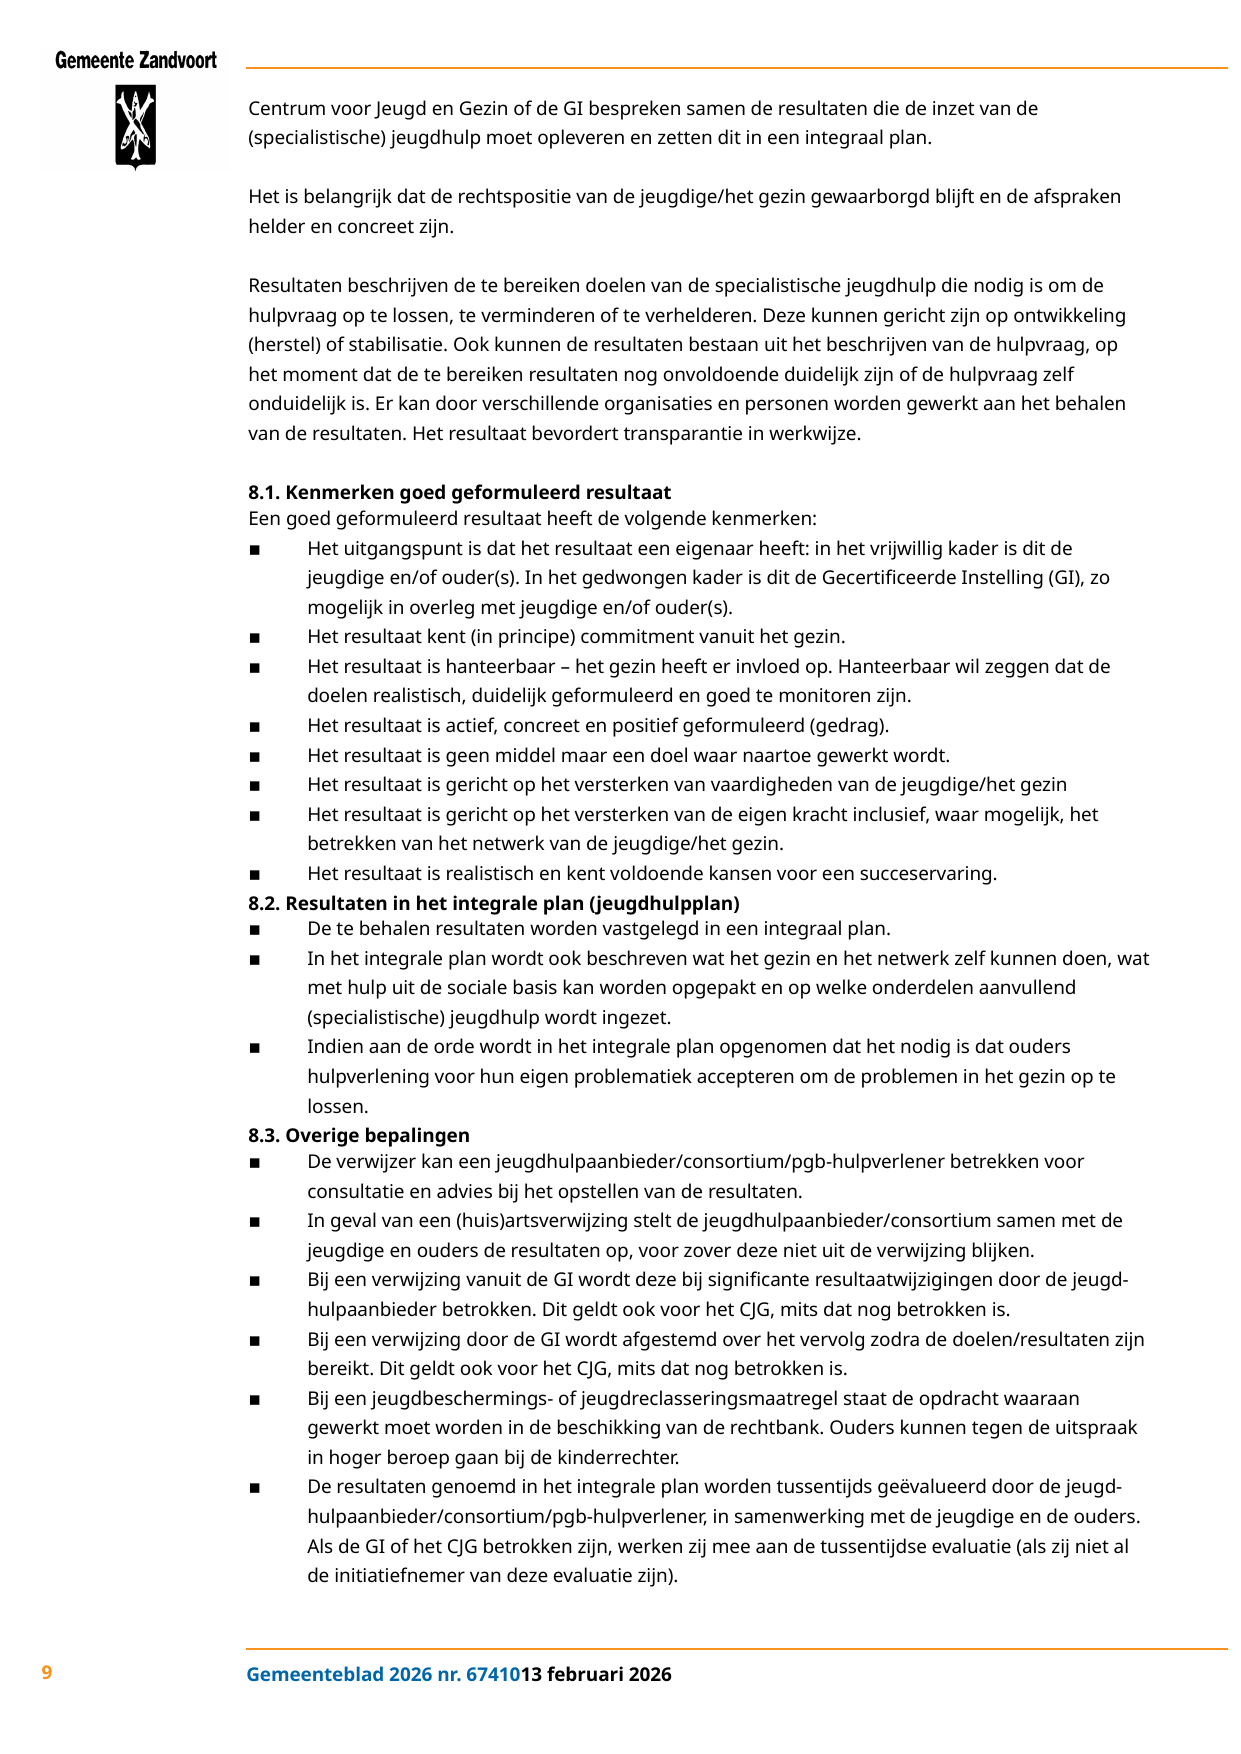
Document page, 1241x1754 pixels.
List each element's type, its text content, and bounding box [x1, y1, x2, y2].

list Indien aan de orde wordt in het integrale plan opgenomen dat het nodig is dat ouders hulpverlening voor hun eigen problematiek accepteren om de problemen in het gezin op te lossen. [248, 1034, 1152, 1119]
list In het integrale plan wordt ook beschreven wat het gezin en het netwerk zelf kunnen doen, wat met hulp uit de sociale basis kan worden opgepakt en op welke onderdelen aanvullend (specialistische) jeugdhulp wordt ingezet. [248, 945, 1152, 1030]
text Een goed geformuleerd resultaat heeft de volgende kenmerken: [248, 505, 1152, 531]
list De resultaten genoemd in het integrale plan worden tussentijds geëvalueerd door de jeugd-hulpaanbieder/consortium/pgb-hulpverlener, in samenwerking met de jeugdige en de ouders. Als de GI of het CJG betrokken zijn, werken zij mee aan de tussentijdse evaluatie (als zij niet al de initiatiefnemer van deze evaluatie zijn). [248, 1474, 1152, 1588]
list Bij een jeugdbeschermings- of jeugdreclasseringsmaatregel staat de opdracht waaraan gewerkt moet worden in de beschikking van de rechtbank. Ouders kunnen tegen de uitspraak in hoger beroep gaan bij de kinderrechter. [248, 1385, 1152, 1470]
list In geval van een (huis)artsverwijzing stelt de jeugdhulpaanbieder/consortium samen met de jeugdige en ouders de resultaten op, voor zover deze niet uit de verwijzing blijken. [248, 1207, 1152, 1263]
picture [41, 47, 231, 172]
list De verwijzer kan een jeugdhulpaanbieder/consortium/pgb-hulpverlener betrekken voor consultatie en advies bij het opstellen van de resultaten. [248, 1148, 1152, 1203]
list Bij een verwijzing vanuit de GI wordt deze bij significante resultaatwijzigingen door de jeugd-hulpaanbieder betrokken. Dit geldt ook voor het CJG, mits dat nog betrokken is. [248, 1267, 1152, 1322]
text Resultaten beschrijven de te bereiken doelen van de specialistische jeugdhulp die nodig is om de hulpvraag op te lossen, te verminderen of te verhelderen. Deze kunnen gericht zijn op ontwikkeling (herstel) of stabilisatie. Ook kunnen de resultaten bestaan uit het beschrijven van de hulpvraag, op het moment dat de te bereiken resultaten nog onvoldoende duidelijk zijn of de hulpvraag zelf onduidelijk is. Er kan door verschillende organisaties en personen worden gewerkt aan het behalen van de resultaten. Het resultaat bevordert transparantie in werkwijze. [248, 272, 1152, 446]
text 8.2. Resultaten in het integrale plan (jeugdhulpplan) [248, 890, 1152, 915]
list Het resultaat is gericht op het versterken van vaardigheden van de jeugdige/het gezin [248, 771, 1152, 797]
list Bij een verwijzing door de GI wordt afgestemd over het vervolg zodra de doelen/resultaten zijn bereikt. Dit geldt ook voor het CJG, mits dat nog betrokken is. [248, 1326, 1152, 1381]
list De te behalen resultaten worden vastgelegd in een integraal plan. [248, 915, 1152, 941]
list Het resultaat is geen middel maar een doel waar naartoe gewerkt wordt. [248, 742, 1152, 767]
text 8.3. Overige bepalingen [248, 1122, 1152, 1148]
text 8.1. Kenmerken goed geformuleerd resultaat [248, 479, 1152, 505]
list Het resultaat is realistisch en kent voldoende kansen voor een succeservaring. [248, 860, 1152, 886]
list Het resultaat is hanteerbaar – het gezin heeft er invloed op. Hanteerbaar wil zeggen dat de doelen realistisch, duidelijk geformuleerd en goed te monitoren zijn. [248, 653, 1152, 708]
list Het resultaat is actief, concreet en positief geformuleerd (gedrag). [248, 712, 1152, 738]
list Het resultaat is gericht op het versterken van de eigen kracht inclusief, waar mogelijk, het betrekken van het netwerk van de jeugdige/het gezin. [248, 801, 1152, 856]
list Het resultaat kent (in principe) commitment vanuit het gezin. [248, 623, 1152, 649]
text Het is belangrijk dat de rechtspositie van de jeugdige/het gezin gewaarborgd blijft en de afspraken helder en concreet zijn. [248, 183, 1152, 239]
text Centrum voor Jeugd en Gezin of de GI bespreken samen de resultaten die de inzet van de (specialistische) jeugdhulp moet opleveren en zetten dit in een integraal plan. [248, 95, 1152, 150]
list Het uitgangspunt is dat het resultaat een eigenaar heeft: in het vrijwillig kader is dit de jeugdige en/of ouder(s). In het gedwongen kader is dit de Gecertificeerde Instelling (GI), zo mogelijk in overleg met jeugdige en/of ouder(s). [248, 535, 1152, 619]
